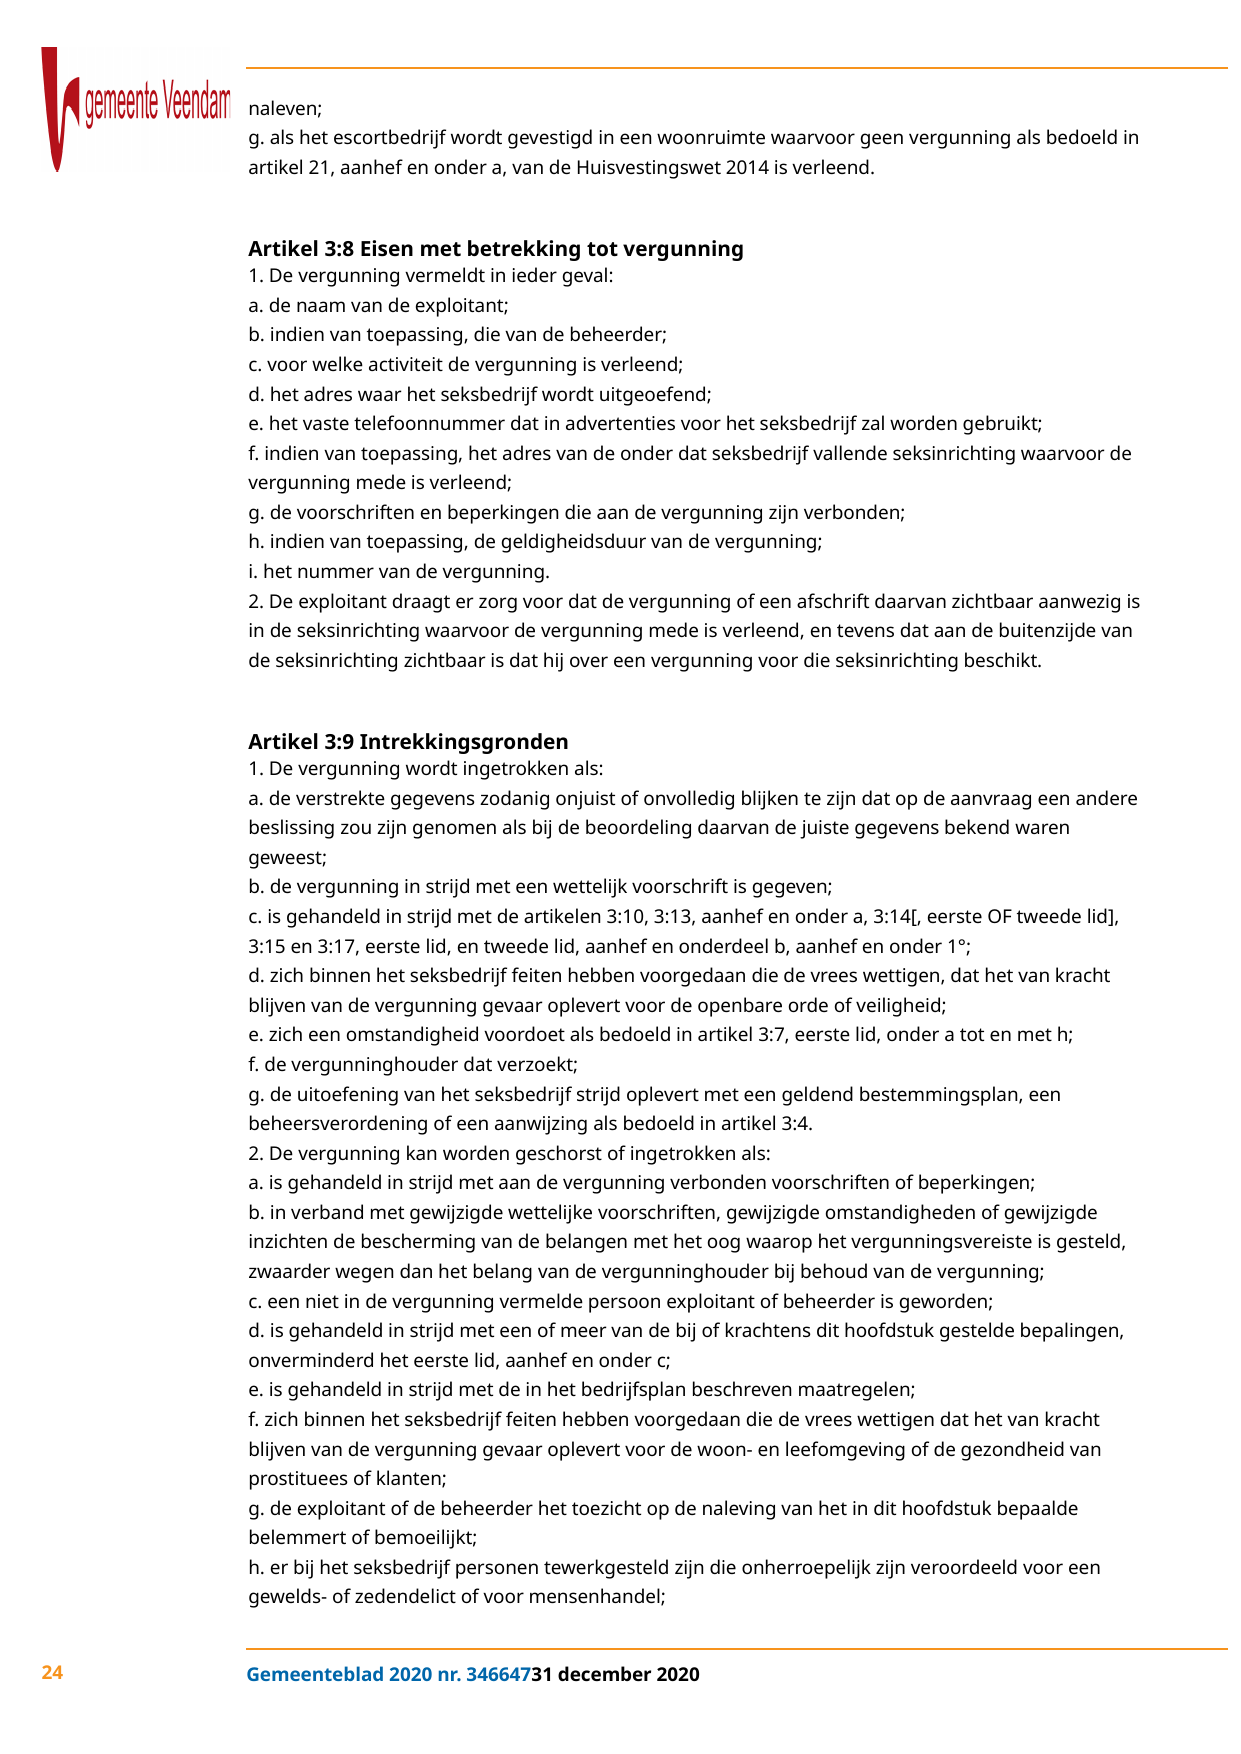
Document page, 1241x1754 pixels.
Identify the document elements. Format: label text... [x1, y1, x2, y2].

text Artikel 3:8 Eisen met betrekking tot vergunning [248, 234, 1152, 262]
text c. is gehandeld in strijd met de artikelen 3:10, 3:13, aanhef en onder a, 3:14[, eerste OF tweede lid], 3:15 en 3:17, eerste lid, en tweede lid, aanhef en onderdeel b, aanhef en onder 1°; [248, 903, 1152, 959]
text a. de verstrekte gegevens zodanig onjuist of onvolledig blijken te zijn dat op de aanvraag een andere beslissing zou zijn genomen als bij de beoordeling daarvan de juiste gegevens bekend waren geweest; [248, 785, 1152, 870]
text i. het nummer van de vergunning. [248, 558, 1152, 584]
text f. indien van toepassing, het adres van de onder dat seksbedrijf vallende seksinrichting waarvoor de vergunning mede is verleend; [248, 440, 1152, 495]
text g. als het escortbedrijf wordt gevestigd in een woonruimte waarvoor geen vergunning als bedoeld in artikel 21, aanhef en onder a, van de Huisvestingswet 2014 is verleend. [248, 124, 1152, 180]
text c. voor welke activiteit de vergunning is verleend; [248, 351, 1152, 377]
text e. is gehandeld in strijd met de in het bedrijfsplan beschreven maatregelen; [248, 1377, 1152, 1402]
text g. de exploitant of de beheerder het toezicht op de naleving van het in dit hoofdstuk bepaalde belemmert of bemoeilijkt; [248, 1495, 1152, 1550]
text b. de vergunning in strijd met een wettelijk voorschrift is gegeven; [248, 874, 1152, 899]
text d. het adres waar het seksbedrijf wordt uitgeoefend; [248, 381, 1152, 406]
text e. het vaste telefoonnummer dat in advertenties voor het seksbedrijf zal worden gebruikt; [248, 410, 1152, 436]
text d. is gehandeld in strijd met een of meer van de bij of krachtens dit hoofdstuk gestelde bepalingen, onverminderd het eerste lid, aanhef en onder c; [248, 1317, 1152, 1373]
text h. indien van toepassing, de geldigheidsduur van de vergunning; [248, 529, 1152, 554]
text b. in verband met gewijzigde wettelijke voorschriften, gewijzigde omstandigheden of gewijzigde inzichten de bescherming van de belangen met het oog waarop het vergunningsvereiste is gesteld, zwaarder wegen dan het belang van de vergunninghouder bij behoud van de vergunning; [248, 1199, 1152, 1284]
picture [41, 47, 231, 172]
text b. indien van toepassing, die van de beheerder; [248, 322, 1152, 347]
text 1. De vergunning wordt ingetrokken als: [248, 755, 1152, 781]
text a. is gehandeld in strijd met aan de vergunning verbonden voorschriften of beperkingen; [248, 1169, 1152, 1195]
text 2. De vergunning kan worden geschorst of ingetrokken als: [248, 1140, 1152, 1166]
text g. de voorschriften en beperkingen die aan de vergunning zijn verbonden; [248, 499, 1152, 525]
text f. zich binnen het seksbedrijf feiten hebben voorgedaan die de vrees wettigen dat het van kracht blijven van de vergunning gevaar oplevert voor de woon- en leefomgeving of de gezondheid van prostituees of klanten; [248, 1406, 1152, 1491]
text e. zich een omstandigheid voordoet als bedoeld in artikel 3:7, eerste lid, onder a tot en met h; [248, 1022, 1152, 1047]
text 2. De exploitant draagt er zorg voor dat de vergunning of een afschrift daarvan zichtbaar aanwezig is in de seksinrichting waarvoor de vergunning mede is verleend, en tevens dat aan de buitenzijde van de seksinrichting zichtbaar is dat hij over een vergunning voor die seksinrichting beschikt. [248, 588, 1152, 673]
text 1. De vergunning vermeldt in ieder geval: [248, 262, 1152, 288]
text f. de vergunninghouder dat verzoekt; [248, 1051, 1152, 1077]
text Artikel 3:9 Intrekkingsgronden [248, 727, 1152, 755]
text a. de naam van de exploitant; [248, 292, 1152, 318]
text h. er bij het seksbedrijf personen tewerkgesteld zijn die onherroepelijk zijn veroordeeld voor een gewelds- of zedendelict of voor mensenhandel; [248, 1554, 1152, 1609]
text g. de uitoefening van het seksbedrijf strijd oplevert met een geldend bestemmingsplan, een beheersverordening of een aanwijzing als bedoeld in artikel 3:4. [248, 1081, 1152, 1136]
text naleven; [248, 95, 1152, 121]
text c. een niet in de vergunning vermelde persoon exploitant of beheerder is geworden; [248, 1288, 1152, 1314]
text d. zich binnen het seksbedrijf feiten hebben voorgedaan die de vrees wettigen, dat het van kracht blijven van de vergunning gevaar oplevert voor de openbare orde of veiligheid; [248, 962, 1152, 1018]
